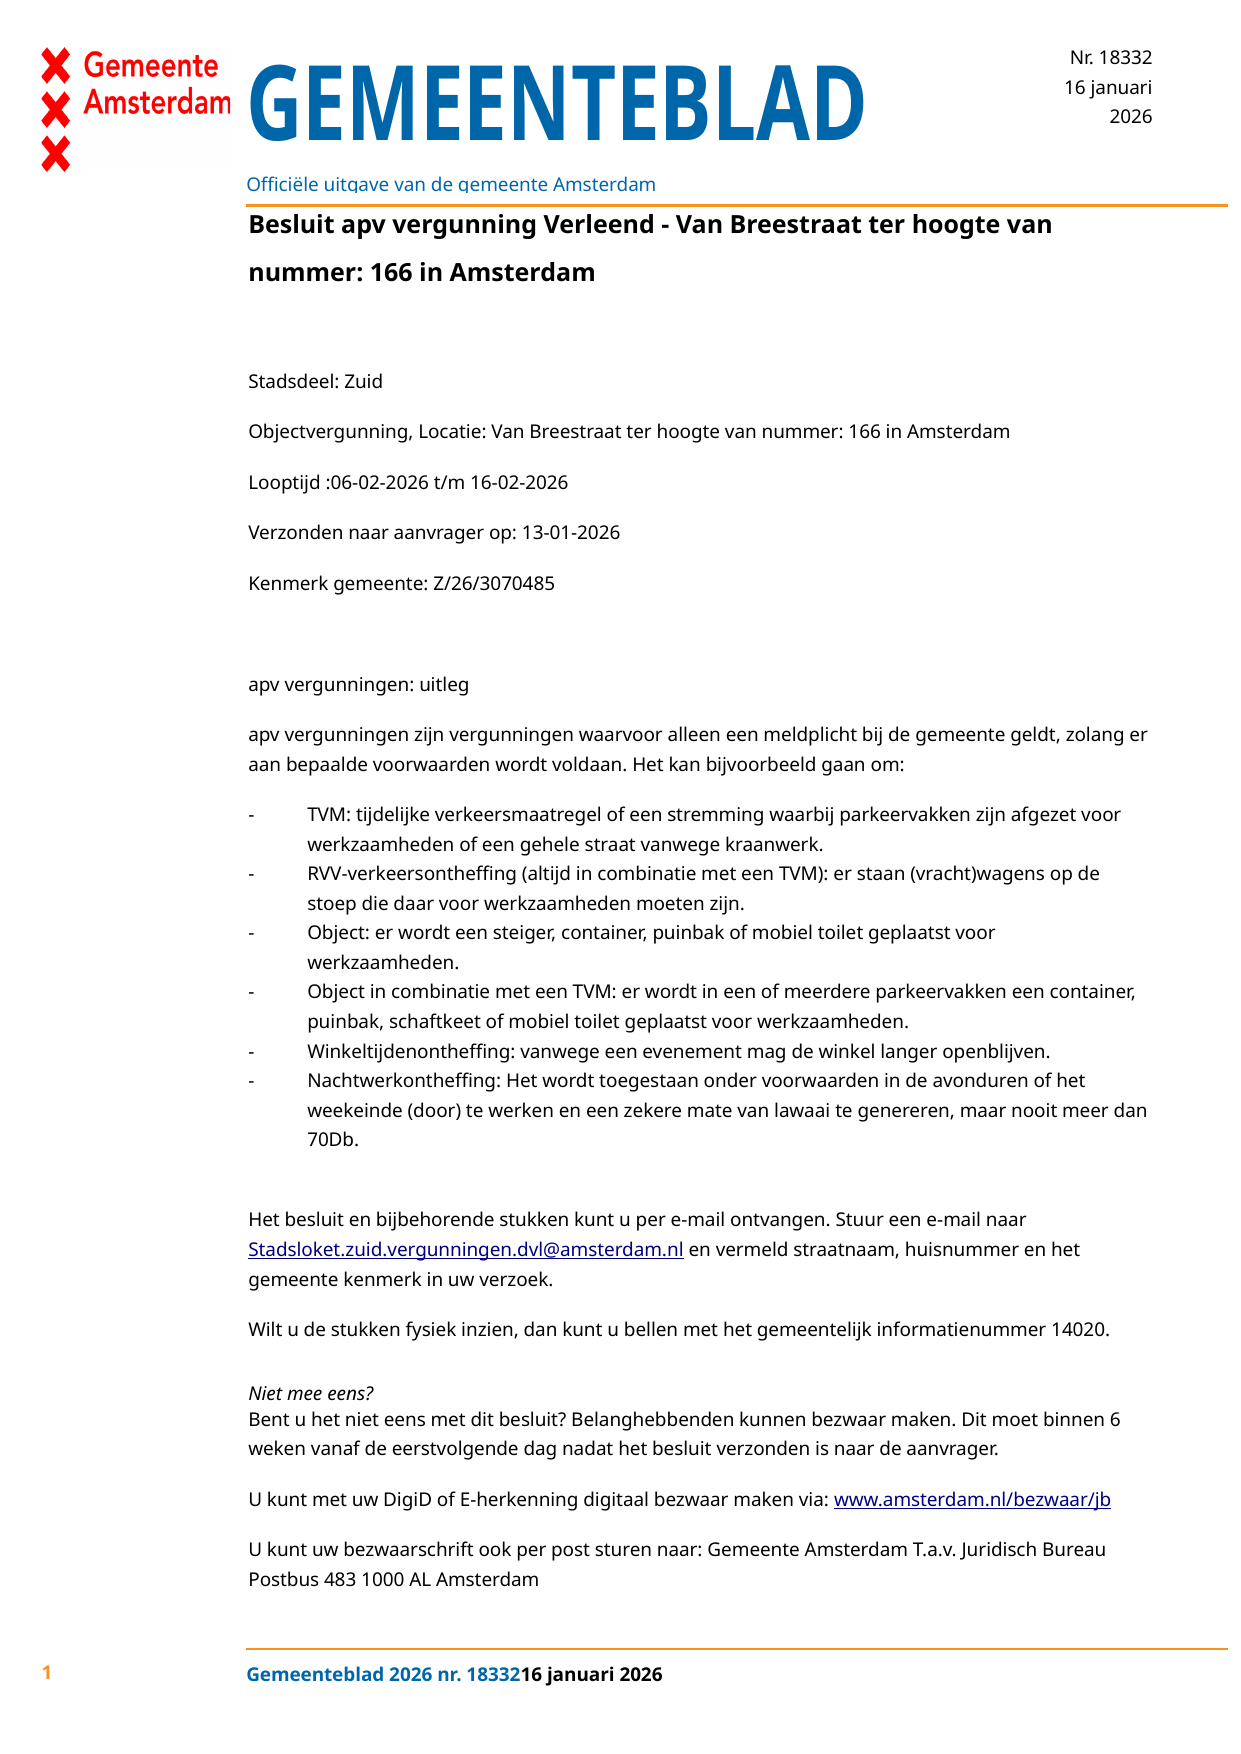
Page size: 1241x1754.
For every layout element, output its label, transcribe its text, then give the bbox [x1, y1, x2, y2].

picture [41, 47, 231, 172]
text U kunt met uw DigiD of E-herkenning digitaal bezwaar maken via: www.amsterdam.nl/bezwaar/jb [248, 1486, 1152, 1512]
text apv vergunningen: uitleg [248, 671, 1152, 697]
list Object: er wordt een steiger, container, puinbak of mobiel toilet geplaatst voor werkzaamheden. [248, 919, 1152, 975]
text Besluit apv vergunning Verleend - Van Breestraat ter hoogte van nummer: 166 in Amsterdam [248, 207, 1152, 288]
text Kenmerk gemeente: Z/26/3070485 [248, 570, 1152, 596]
text Looptijd :06-02-2026 t/m 16-02-2026 [248, 469, 1152, 495]
text Niet mee eens? [248, 1380, 1152, 1406]
text Het besluit en bijbehorende stukken kunt u per e-mail ontvangen. Stuur een e-mail naar Stadsloket.zuid.vergunningen.dvl@amsterdam.nl en vermeld straatnaam, huisnummer en het gemeente kenmerk in uw verzoek. [248, 1207, 1152, 1292]
list Nachtwerkontheffing: Het wordt toegestaan onder voorwaarden in de avonduren of het weekeinde (door) te werken en een zekere mate van lawaai te genereren, maar nooit meer dan 70Db. [248, 1067, 1152, 1152]
list Winkeltijdenontheffing: vanwege een evenement mag de winkel langer openblijven. [248, 1038, 1152, 1064]
list RVV-verkeersontheffing (altijd in combinatie met een TVM): er staan (vracht)wagens op de stoep die daar voor werkzaamheden moeten zijn. [248, 860, 1152, 916]
list TVM: tijdelijke verkeersmaatregel of een stremming waarbij parkeervakken zijn afgezet voor werkzaamheden of een gehele straat vanwege kraanwerk. [248, 801, 1152, 857]
text Bent u het niet eens met dit besluit? Belanghebbenden kunnen bezwaar maken. Dit moet binnen 6 weken vanaf de eerstvolgende dag nadat het besluit verzonden is naar de aanvrager. [248, 1406, 1152, 1461]
text Verzonden naar aanvrager op: 13-01-2026 [248, 519, 1152, 545]
text Stadsdeel: Zuid [248, 368, 1152, 394]
text Wilt u de stukken fysiek inzien, dan kunt u bellen met het gemeentelijk informatienummer 14020. [248, 1316, 1152, 1342]
list Object in combinatie met een TVM: er wordt in een of meerdere parkeervakken een container, puinbak, schaftkeet of mobiel toilet geplaatst voor werkzaamheden. [248, 979, 1152, 1034]
text Objectvergunning, Locatie: Van Breestraat ter hoogte van nummer: 166 in Amsterdam [248, 419, 1152, 444]
text apv vergunningen zijn vergunningen waarvoor alleen een meldplicht bij de gemeente geldt, zolang er aan bepaalde voorwaarden wordt voldaan. Het kan bijvoorbeeld gaan om: [248, 721, 1152, 777]
text U kunt uw bezwaarschrift ook per post sturen naar: Gemeente Amsterdam T.a.v. Juridisch Bureau Postbus 483 1000 AL Amsterdam [248, 1536, 1152, 1592]
